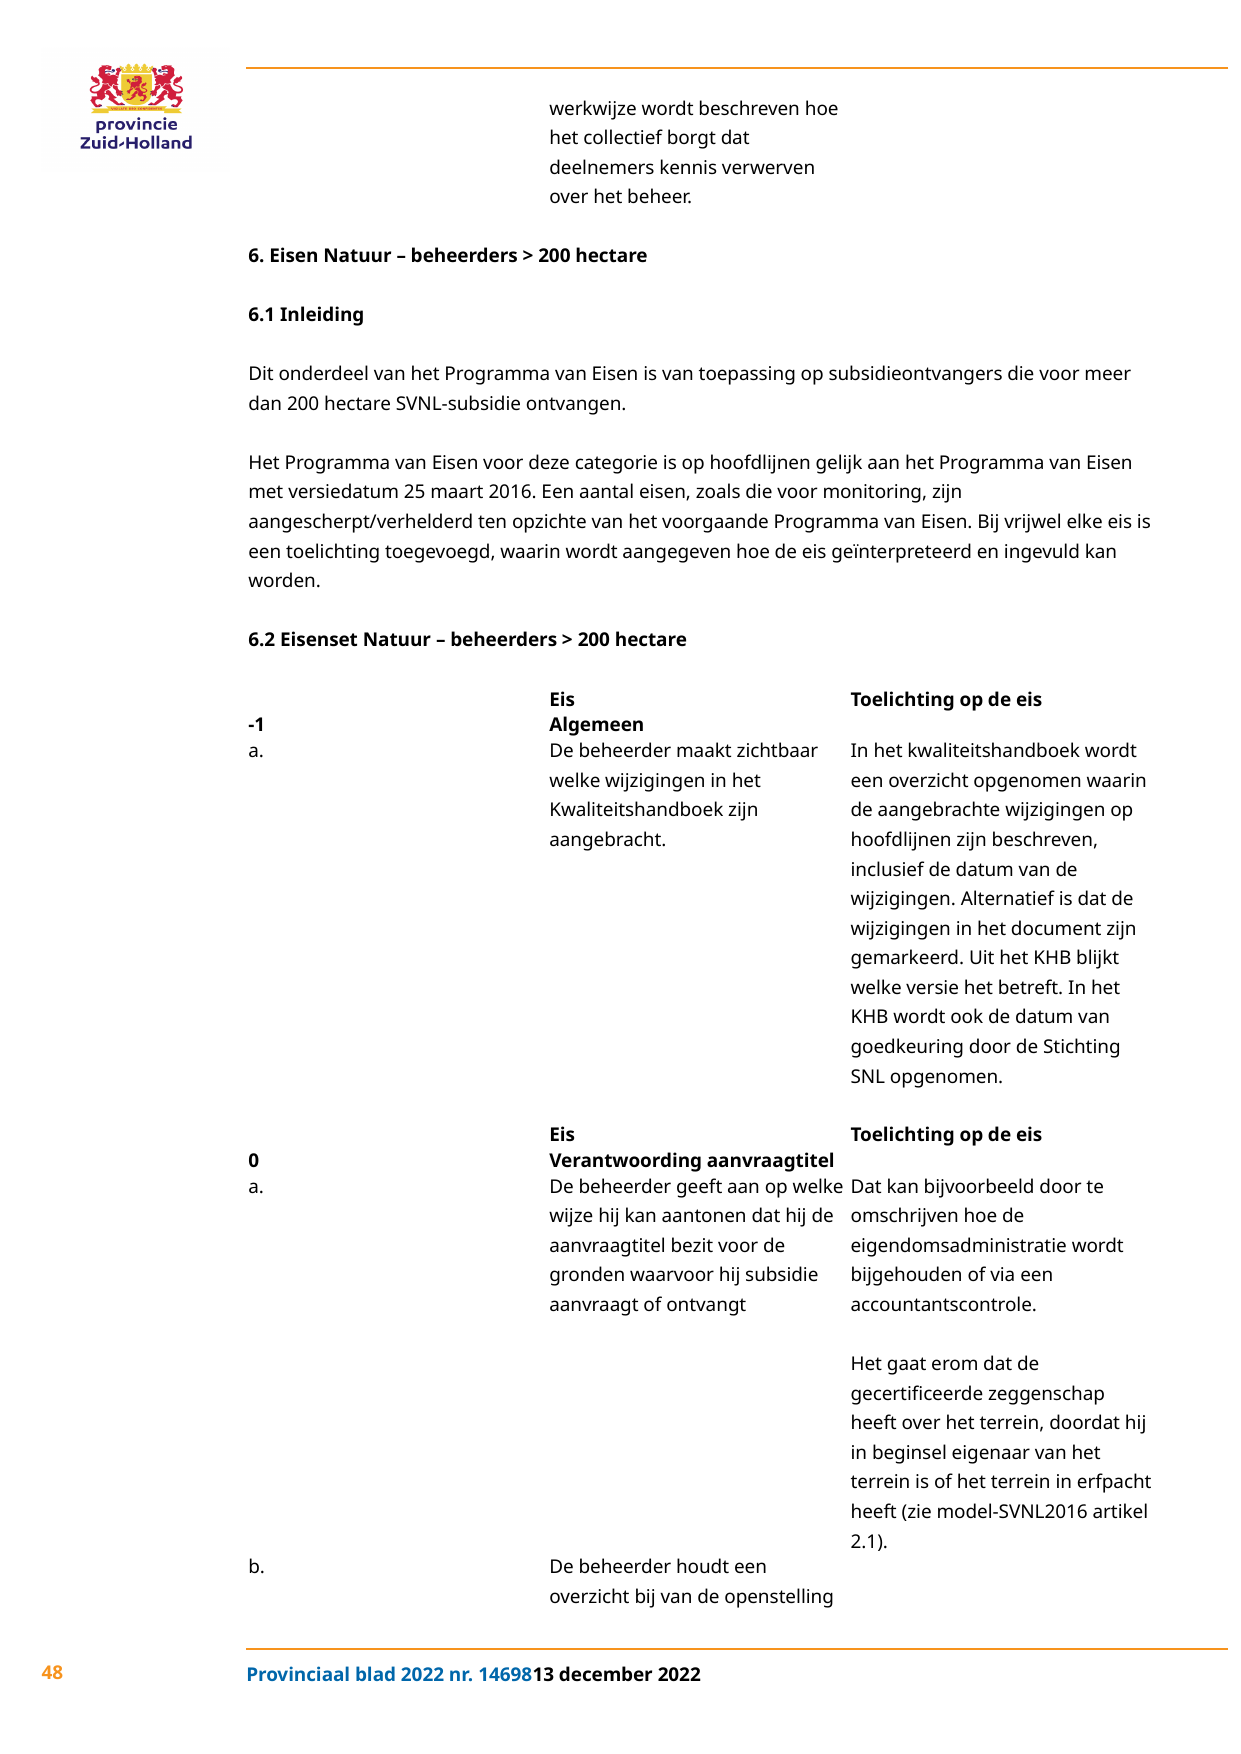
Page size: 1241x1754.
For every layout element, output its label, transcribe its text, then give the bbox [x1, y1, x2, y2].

picture [41, 47, 231, 172]
table_cell In het kwaliteitshandboek wordt een overzicht opgenomen waarin de aangebrachte wijzigingen op hoofdlijnen zijn beschreven, inclusief de datum van de wijzigingen. Alternatief is dat de wijzigingen in het document zijn gemarkeerd. Uit het KHB blijkt welke versie het betreft. In het KHB wordt ook de datum van goedkeuring door de Stichting SNL opgenomen. [850, 738, 1152, 1088]
table_cell Algemeen [549, 712, 850, 737]
table_cell De beheerder houdt een overzicht bij van de openstelling [549, 1554, 850, 1609]
table_header Toelichting op de eis [850, 686, 1152, 712]
text Dit onderdeel van het Programma van Eisen is van toepassing op subsidieontvangers die voor meer dan 200 hectare SVNL-subsidie ontvangen. [248, 360, 1152, 416]
table_header Eis [549, 1121, 850, 1147]
text 6. Eisen Natuur – beheerders > 200 hectare [248, 242, 1152, 268]
table_cell -1 [248, 712, 549, 737]
table_header Toelichting op de eis [850, 1121, 1152, 1147]
table_cell De beheerder geeft aan op welke wijze hij kan aantonen dat hij de aanvraagtitel bezit voor de gronden waarvoor hij subsidie aanvraagt of ontvangt [549, 1173, 850, 1554]
table_cell Dat kan bijvoorbeeld door te omschrijven hoe de eigendomsadministratie wordt bijgehouden of via een accountantscontrole. Het gaat erom dat de gecertificeerde zeggenschap heeft over het terrein, doordat hij in beginsel eigenaar van het terrein is of het terrein in erfpacht heeft (zie model-SVNL2016 artikel 2.1). [850, 1173, 1152, 1554]
table_header [248, 1121, 549, 1147]
table_cell [248, 95, 549, 209]
table_cell [850, 95, 1152, 209]
table_cell [850, 1147, 1152, 1173]
table_cell werkwijze wordt beschreven hoe het collectief borgt dat deelnemers kennis verwerven over het beheer. [549, 95, 850, 209]
table_cell Verantwoording aanvraagtitel [549, 1147, 850, 1173]
table_cell b. [248, 1554, 549, 1609]
table_cell a. [248, 738, 549, 1088]
table_header [248, 686, 549, 712]
table_cell a. [248, 1173, 549, 1554]
table_cell [850, 1554, 1152, 1609]
table_cell De beheerder maakt zichtbaar welke wijzigingen in het Kwaliteitshandboek zijn aangebracht. [549, 738, 850, 1088]
table_header Eis [549, 686, 850, 712]
table_cell 0 [248, 1147, 549, 1173]
text 6.2 Eisenset Natuur – beheerders > 200 hectare [248, 627, 1152, 652]
text 6.1 Inleiding [248, 301, 1152, 327]
table_cell [850, 712, 1152, 737]
text Het Programma van Eisen voor deze categorie is op hoofdlijnen gelijk aan het Programma van Eisen met versiedatum 25 maart 2016. Een aantal eisen, zoals die voor monitoring, zijn aangescherpt/verhelderd ten opzichte van het voorgaande Programma van Eisen. Bij vrijwel elke eis is een toelichting toegevoegd, waarin wordt aangegeven hoe de eis geïnterpreteerd en ingevuld kan worden. [248, 449, 1152, 593]
